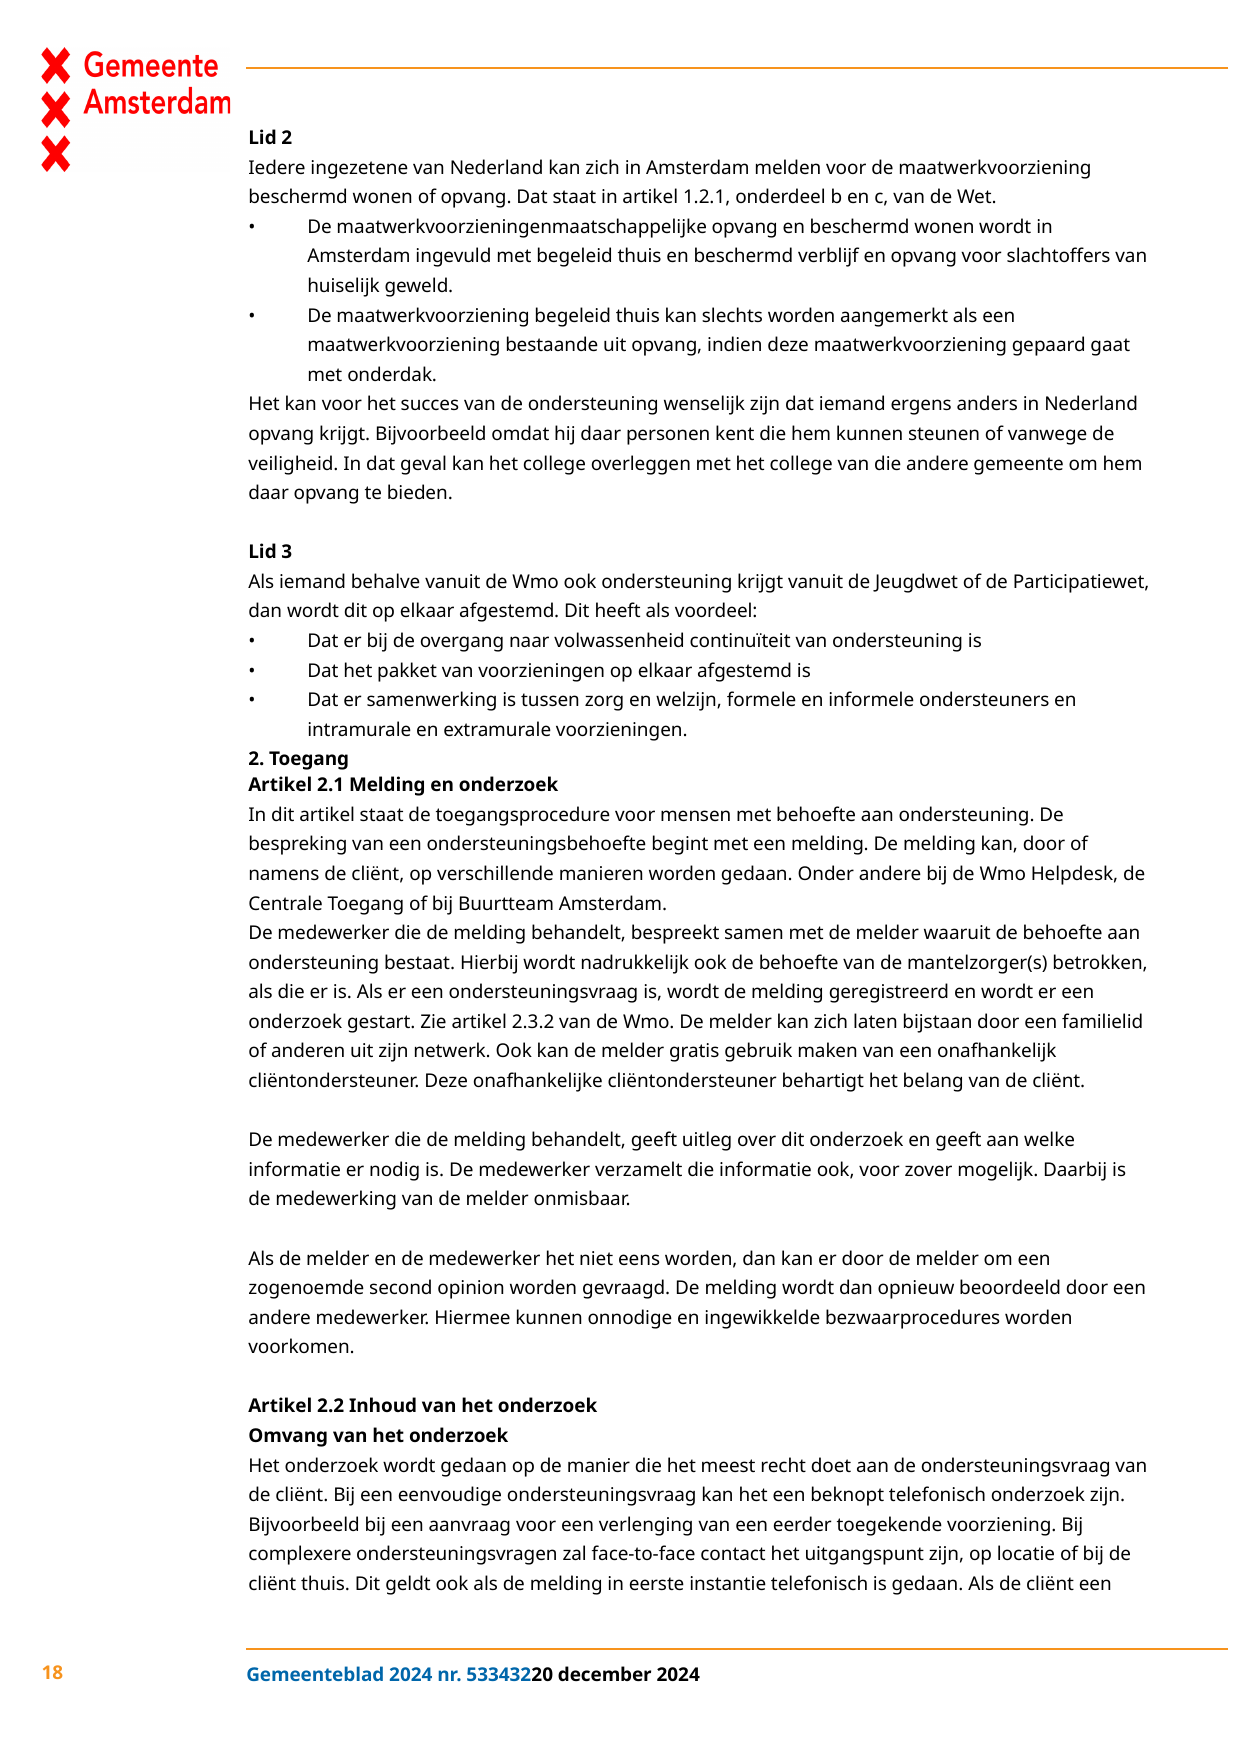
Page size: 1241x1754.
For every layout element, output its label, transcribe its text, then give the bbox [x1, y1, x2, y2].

list Dat het pakket van voorzieningen op elkaar afgestemd is [248, 657, 1152, 683]
text Iedere ingezetene van Nederland kan zich in Amsterdam melden voor de maatwerkvoorziening beschermd wonen of opvang. Dat staat in artikel 1.2.1, onderdeel b en c, van de Wet. [248, 154, 1152, 209]
text Artikel 2.1 Melding en onderzoek [248, 771, 1152, 797]
text Het kan voor het succes van de ondersteuning wenselijk zijn dat iemand ergens anders in Nederland opvang krijgt. Bijvoorbeeld omdat hij daar personen kent die hem kunnen steunen of vanwege de veiligheid. In dat geval kan het college overleggen met het college van die andere gemeente om hem daar opvang te bieden. [248, 391, 1152, 505]
picture [41, 47, 231, 172]
text Als de melder en de medewerker het niet eens worden, dan kan er door de melder om een zogenoemde second opinion worden gevraagd. De melding wordt dan opnieuw beoordeeld door een andere medewerker. Hiermee kunnen onnodige en ingewikkelde bezwaarprocedures worden voorkomen. [248, 1245, 1152, 1359]
text Lid 2 [248, 124, 1152, 150]
text Omvang van het onderzoek [248, 1422, 1152, 1448]
list Dat er samenwerking is tussen zorg en welzijn, formele en informele ondersteuners en intramurale en extramurale voorzieningen. [248, 686, 1152, 742]
list De maatwerkvoorziening begeleid thuis kan slechts worden aangemerkt als een maatwerkvoorziening bestaande uit opvang, indien deze maatwerkvoorziening gepaard gaat met onderdak. [248, 302, 1152, 387]
list Dat er bij de overgang naar volwassenheid continuïteit van ondersteuning is [248, 627, 1152, 653]
text Het onderzoek wordt gedaan op de manier die het meest recht doet aan de ondersteuningsvraag van de cliënt. Bij een eenvoudige ondersteuningsvraag kan het een beknopt telefonisch onderzoek zijn. Bijvoorbeeld bij een aanvraag voor een verlenging van een eerder toegekende voorziening. Bij complexere ondersteuningsvragen zal face-to-face contact het uitgangspunt zijn, op locatie of bij de cliënt thuis. Dit geldt ook als de melding in eerste instantie telefonisch is gedaan. Als de cliënt een [248, 1452, 1152, 1596]
text De medewerker die de melding behandelt, bespreekt samen met de melder waaruit de behoefte aan ondersteuning bestaat. Hierbij wordt nadrukkelijk ook de behoefte van de mantelzorger(s) betrokken, als die er is. Als er een ondersteuningsvraag is, wordt de melding geregistreerd en wordt er een onderzoek gestart. Zie artikel 2.3.2 van de Wmo. De melder kan zich laten bijstaan door een familielid of anderen uit zijn netwerk. Ook kan de melder gratis gebruik maken van een onafhankelijk cliëntondersteuner. Deze onafhankelijke cliëntondersteuner behartigt het belang van de cliënt. [248, 919, 1152, 1093]
list De maatwerkvoorzieningenmaatschappelijke opvang en beschermd wonen wordt in Amsterdam ingevuld met begeleid thuis en beschermd verblijf en opvang voor slachtoffers van huiselijk geweld. [248, 213, 1152, 298]
text Artikel 2.2 Inhoud van het onderzoek [248, 1393, 1152, 1418]
text In dit artikel staat de toegangsprocedure voor mensen met behoefte aan ondersteuning. De bespreking van een ondersteuningsbehoefte begint met een melding. De melding kan, door of namens de cliënt, op verschillende manieren worden gedaan. Onder andere bij de Wmo Helpdesk, de Centrale Toegang of bij Buurtteam Amsterdam. [248, 801, 1152, 915]
text Als iemand behalve vanuit de Wmo ook ondersteuning krijgt vanuit de Jeugdwet of de Participatiewet, dan wordt dit op elkaar afgestemd. Dit heeft als voordeel: [248, 568, 1152, 623]
text Lid 3 [248, 538, 1152, 564]
text 2. Toegang [248, 746, 1152, 771]
text De medewerker die de melding behandelt, geeft uitleg over dit onderzoek en geeft aan welke informatie er nodig is. De medewerker verzamelt die informatie ook, voor zover mogelijk. Daarbij is de medewerking van de melder onmisbaar. [248, 1126, 1152, 1211]
